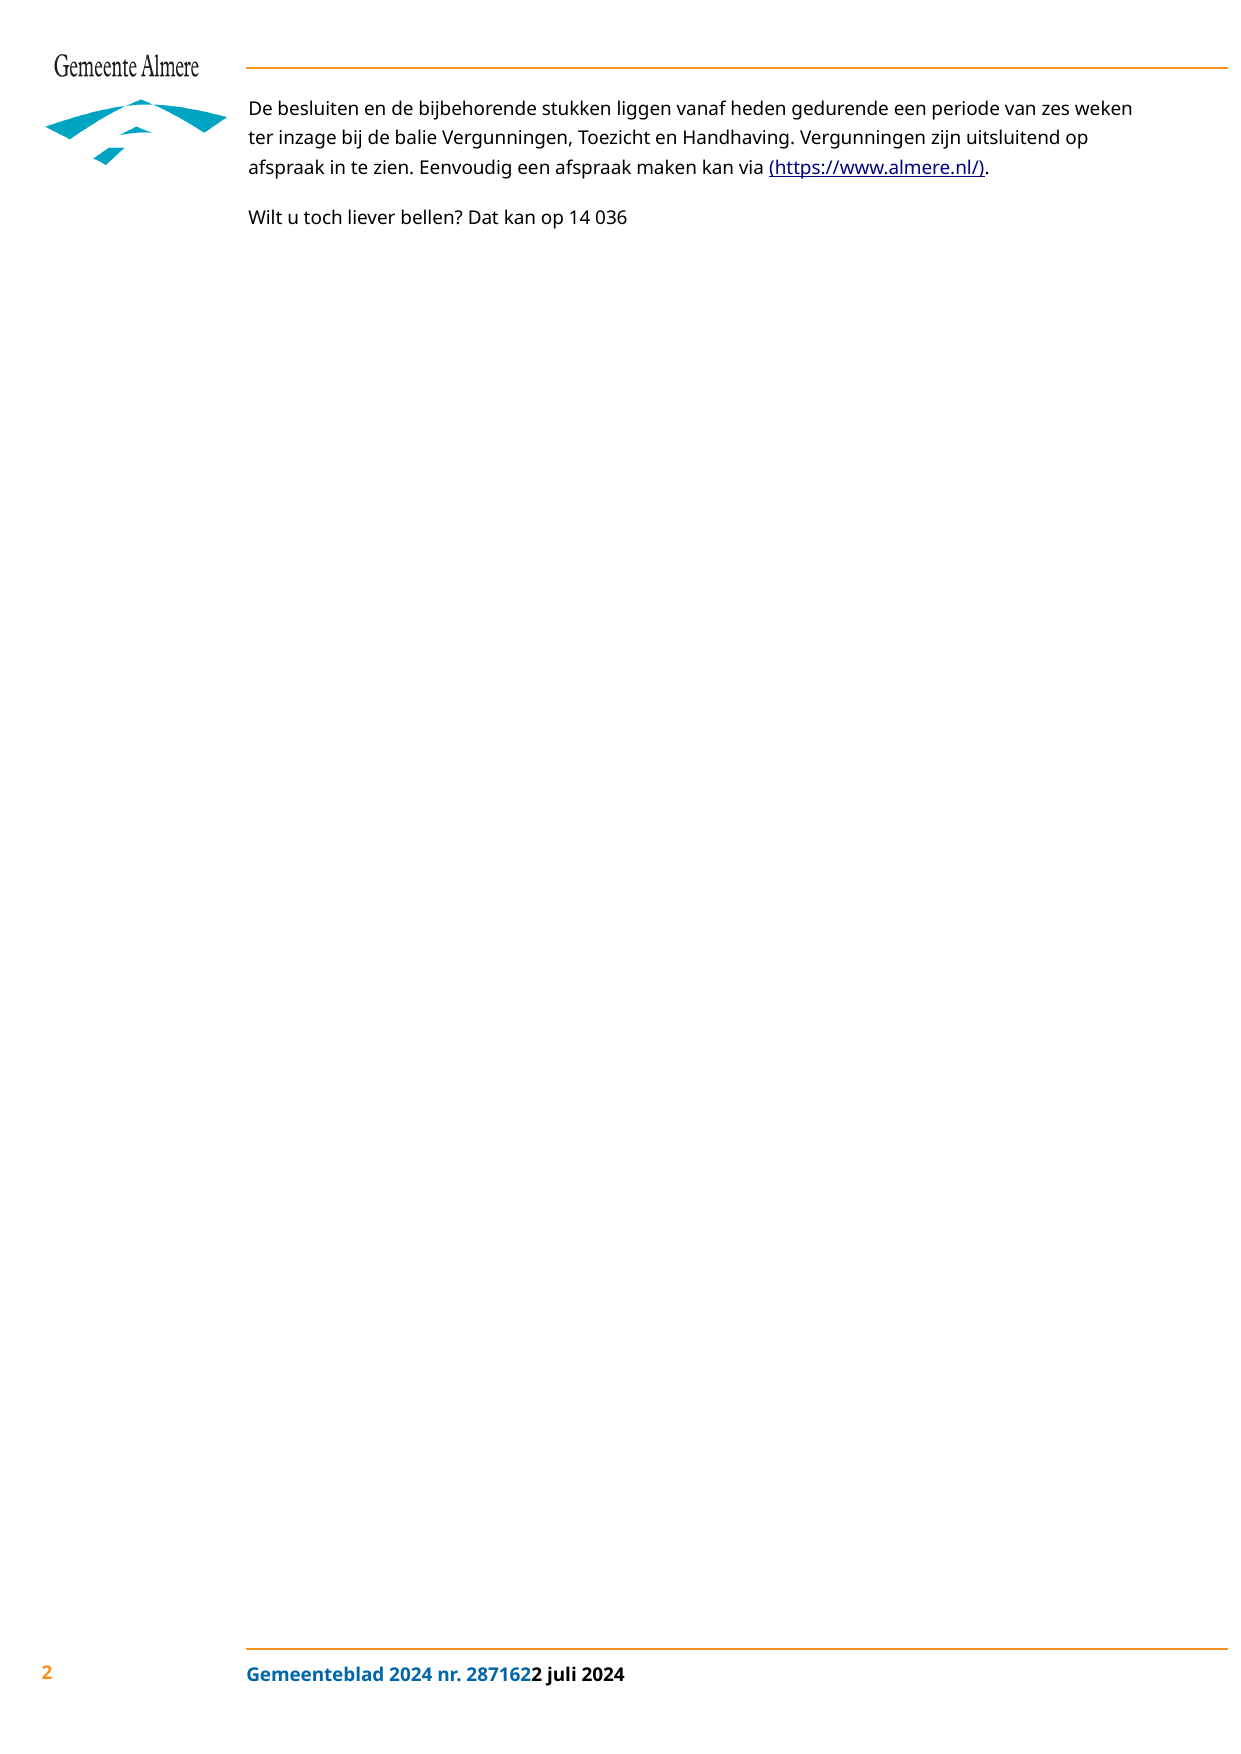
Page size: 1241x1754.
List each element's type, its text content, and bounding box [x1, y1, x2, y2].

text Wilt u toch liever bellen? Dat kan op 14 036 [248, 204, 1152, 230]
picture [41, 47, 231, 172]
text De besluiten en de bijbehorende stukken liggen vanaf heden gedurende een periode van zes weken ter inzage bij de balie Vergunningen, Toezicht en Handhaving. Vergunningen zijn uitsluitend op afspraak in te zien. Eenvoudig een afspraak maken kan via (https://www.almere.nl/). [248, 95, 1152, 180]
